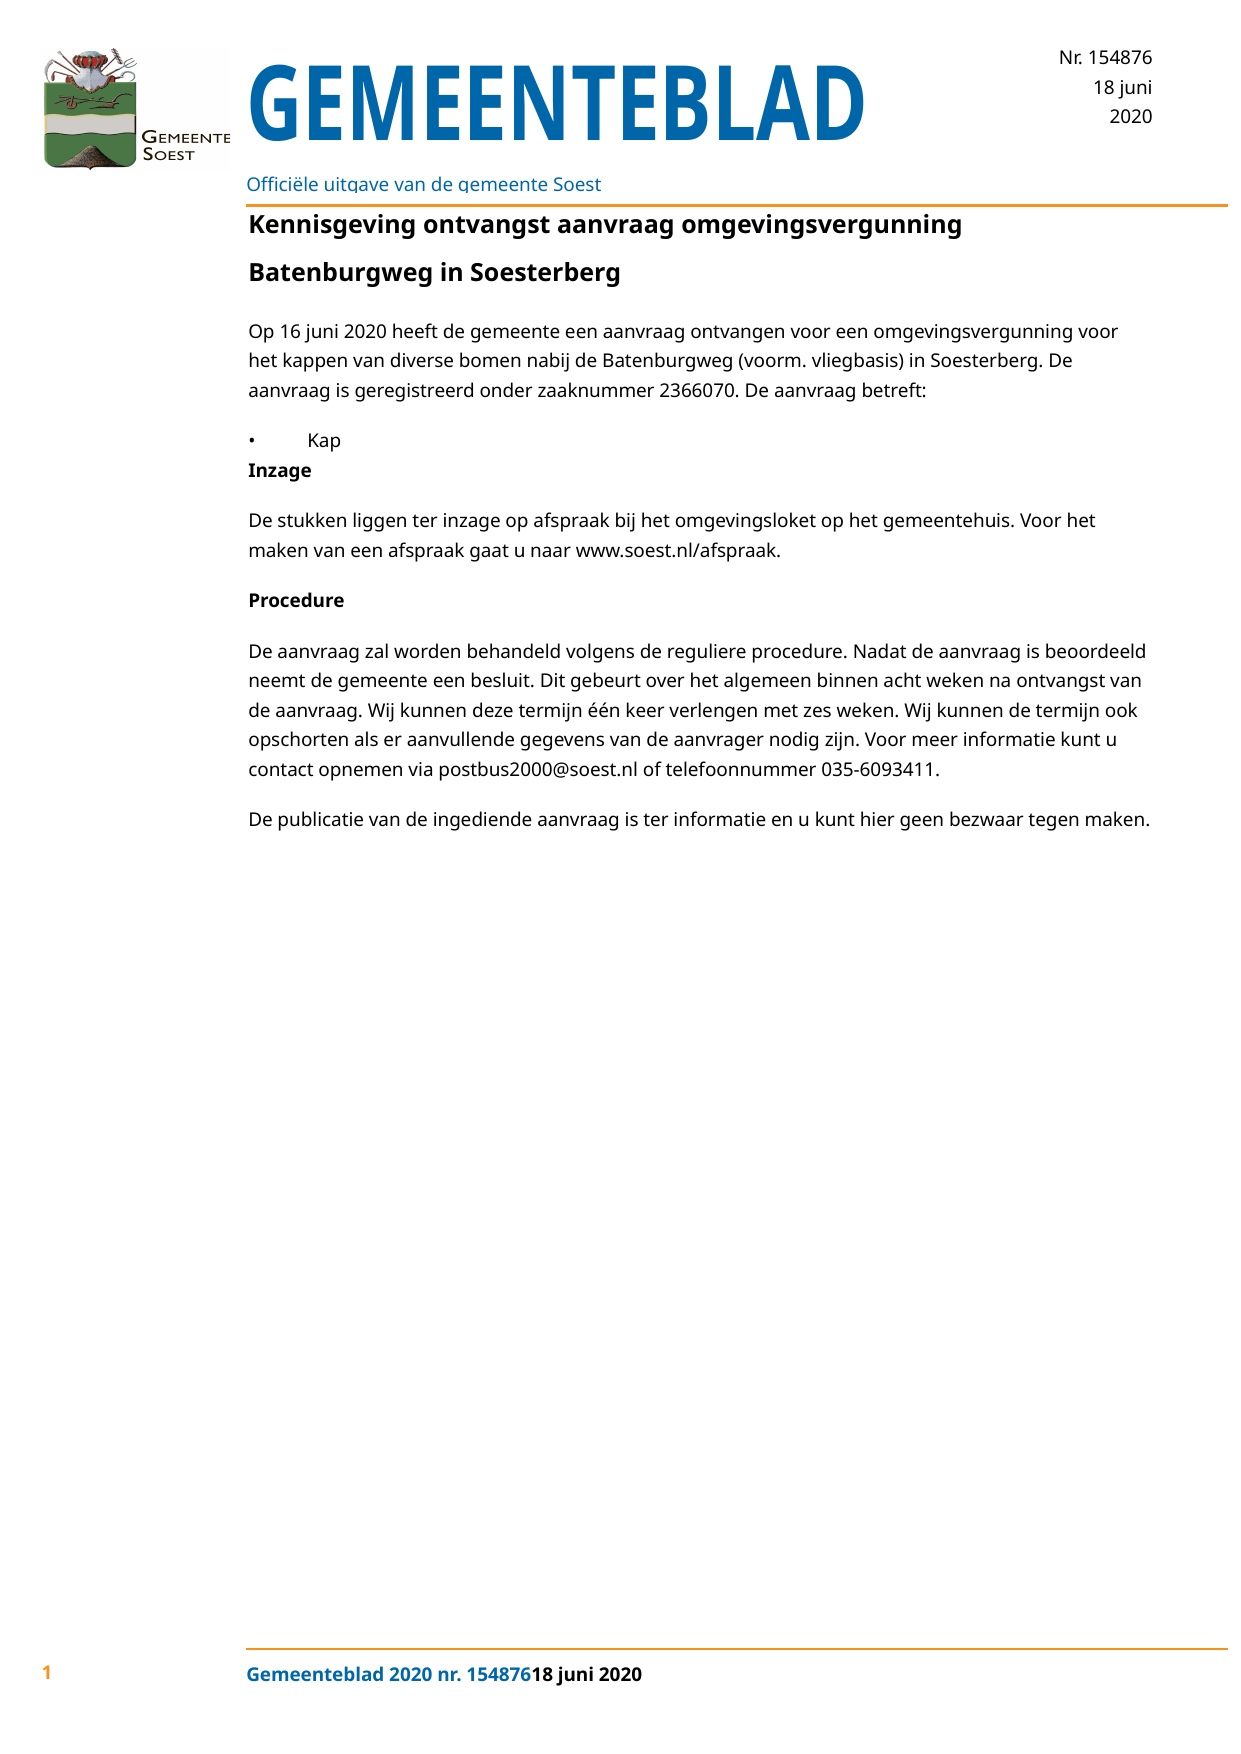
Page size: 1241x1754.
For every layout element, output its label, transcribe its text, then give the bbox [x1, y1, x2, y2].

text Inzage [248, 457, 1152, 483]
text De stukken liggen ter inzage op afspraak bij het omgevingsloket op het gemeentehuis. Voor het maken van een afspraak gaat u naar www.soest.nl/afspraak. [248, 507, 1152, 563]
text Kennisgeving ontvangst aanvraag omgevingsvergunning Batenburgweg in Soesterberg [248, 207, 1152, 288]
list Kap [248, 427, 1152, 453]
text De publicatie van de ingediende aanvraag is ter informatie en u kunt hier geen bezwaar tegen maken. [248, 807, 1152, 832]
picture [41, 47, 231, 172]
text Procedure [248, 587, 1152, 613]
text Op 16 juni 2020 heeft de gemeente een aanvraag ontvangen voor een omgevingsvergunning voor het kappen van diverse bomen nabij de Batenburgweg (voorm. vliegbasis) in Soesterberg. De aanvraag is geregistreerd onder zaaknummer 2366070. De aanvraag betreft: [248, 318, 1152, 403]
text De aanvraag zal worden behandeld volgens de reguliere procedure. Nadat de aanvraag is beoordeeld neemt de gemeente een besluit. Dit gebeurt over het algemeen binnen acht weken na ontvangst van de aanvraag. Wij kunnen deze termijn één keer verlengen met zes weken. Wij kunnen de termijn ook opschorten als er aanvullende gegevens van de aanvrager nodig zijn. Voor meer informatie kunt u contact opnemen via postbus2000@soest.nl of telefoonnummer 035-6093411. [248, 638, 1152, 782]
